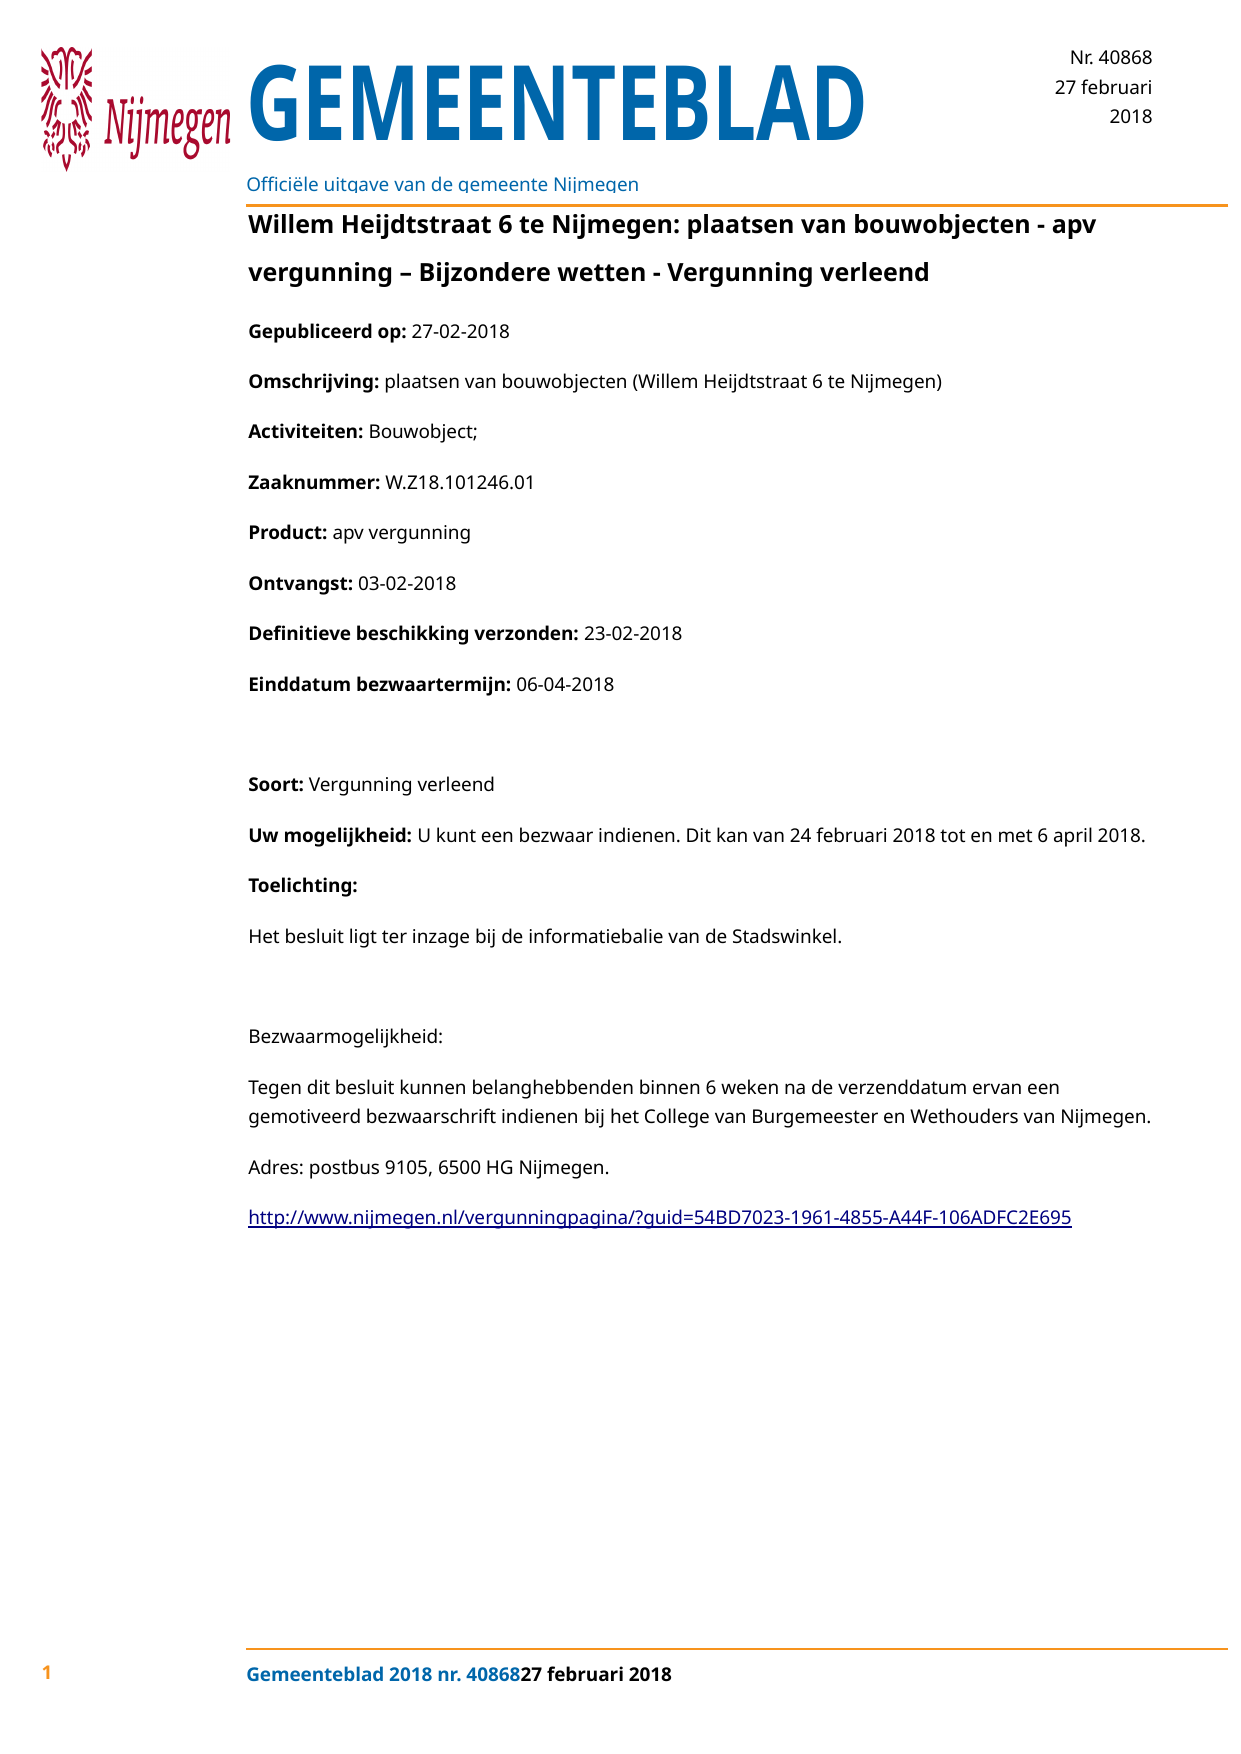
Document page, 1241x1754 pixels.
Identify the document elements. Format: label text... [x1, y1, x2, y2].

text Zaaknummer: W.Z18.101246.01 [248, 469, 1152, 495]
text Willem Heijdtstraat 6 te Nijmegen: plaatsen van bouwobjecten - apv vergunning – Bijzondere wetten - Vergunning verleend [248, 207, 1152, 288]
text Bezwaarmogelijkheid: [248, 1024, 1152, 1049]
text Uw mogelijkheid: U kunt een bezwaar indienen. Dit kan van 24 februari 2018 tot en met 6 april 2018. [248, 822, 1152, 848]
text Adres: postbus 9105, 6500 HG Nijmegen. [248, 1154, 1152, 1180]
picture [41, 47, 231, 172]
text Tegen dit besluit kunnen belanghebbenden binnen 6 weken na de verzenddatum ervan een gemotiveerd bezwaarschrift indienen bij het College van Burgemeester en Wethouders van Nijmegen. [248, 1074, 1152, 1129]
text Omschrijving: plaatsen van bouwobjecten (Willem Heijdtstraat 6 te Nijmegen) [248, 368, 1152, 394]
text Definitieve beschikking verzonden: 23-02-2018 [248, 620, 1152, 646]
text Toelichting: [248, 872, 1152, 898]
text Einddatum bezwaartermijn: 06-04-2018 [248, 671, 1152, 697]
text Gepubliceerd op: 27-02-2018 [248, 318, 1152, 344]
text Product: apv vergunning [248, 519, 1152, 545]
text Activiteiten: Bouwobject; [248, 419, 1152, 444]
text Het besluit ligt ter inzage bij de informatiebalie van de Stadswinkel. [248, 923, 1152, 949]
text Soort: Vergunning verleend [248, 772, 1152, 797]
text http://www.nijmegen.nl/vergunningpagina/?guid=54BD7023-1961-4855-A44F-106ADFC2E695 [248, 1204, 1152, 1230]
text Ontvangst: 03-02-2018 [248, 570, 1152, 596]
